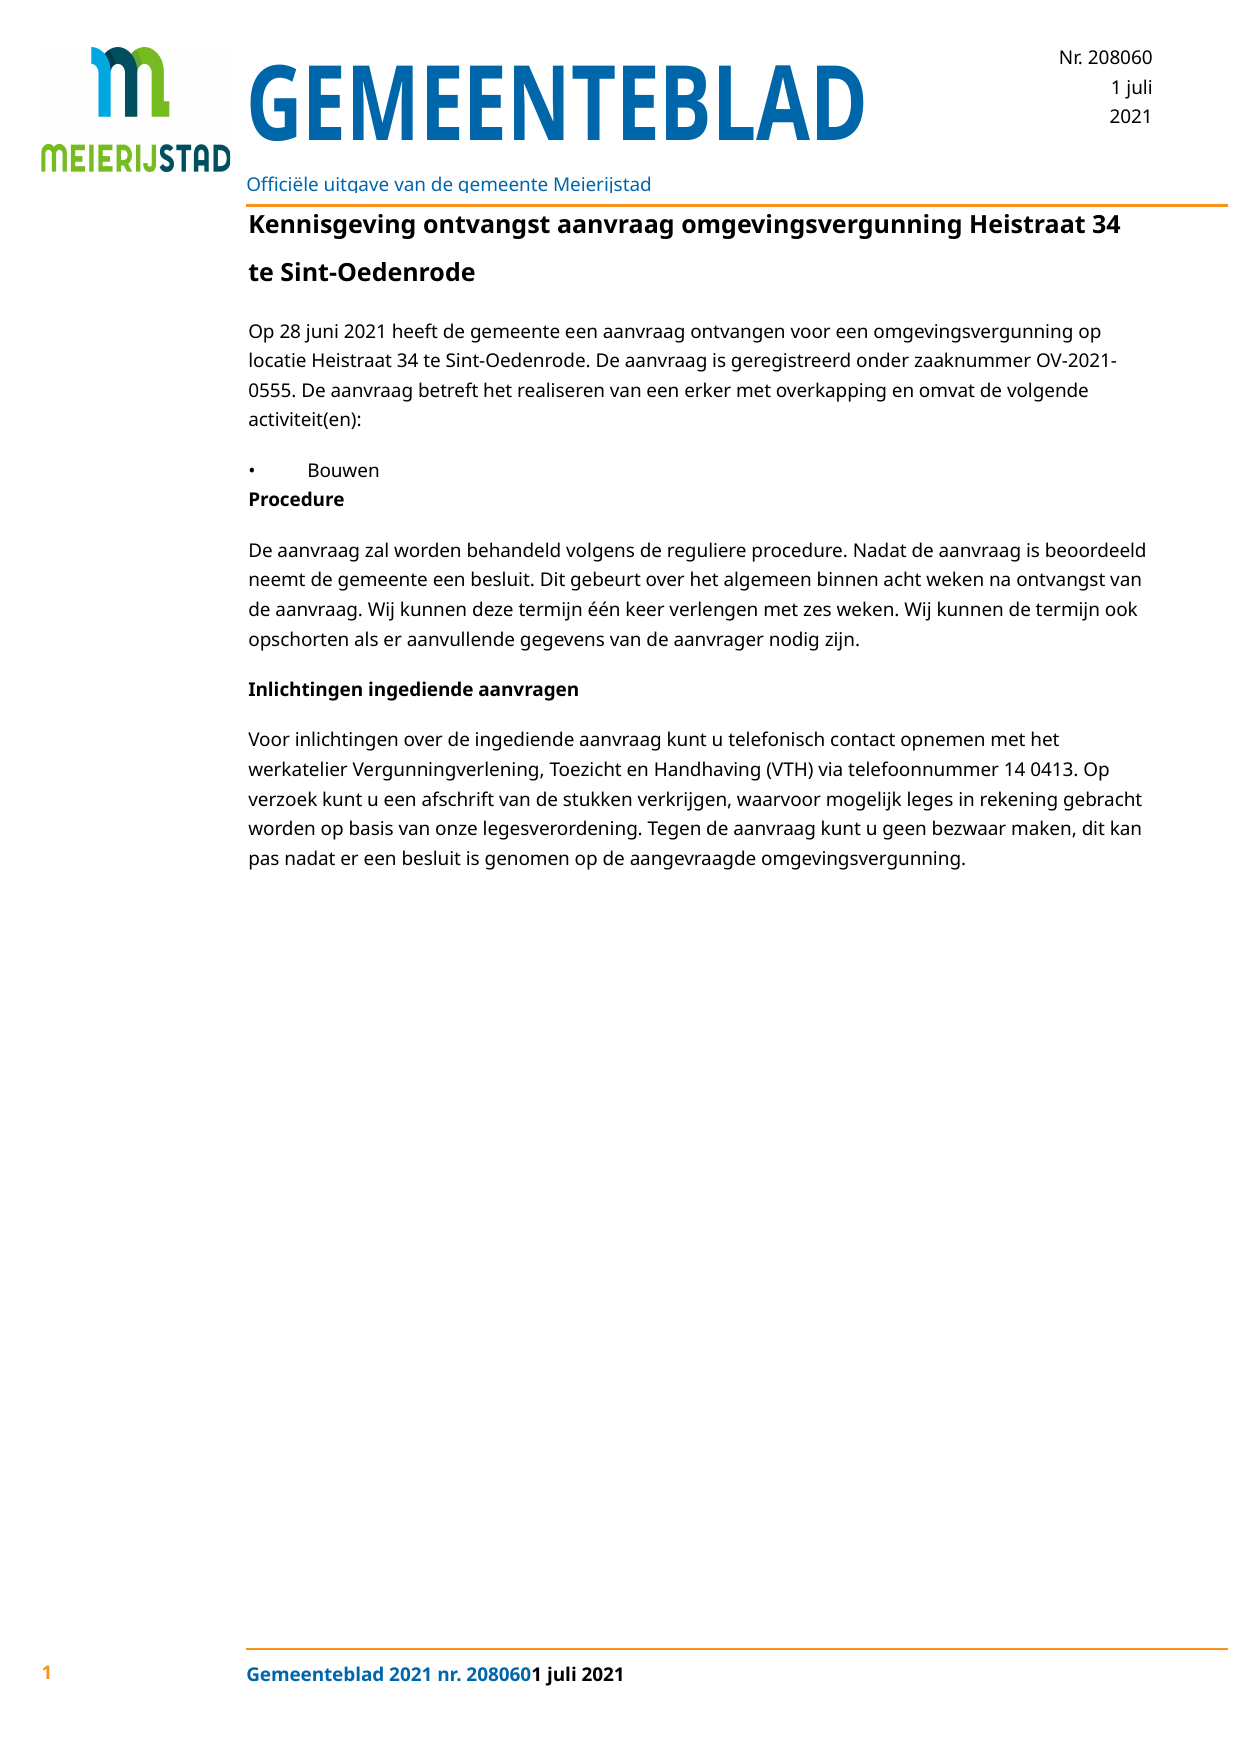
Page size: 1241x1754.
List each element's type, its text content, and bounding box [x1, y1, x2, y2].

text Op 28 juni 2021 heeft de gemeente een aanvraag ontvangen voor een omgevingsvergunning op locatie Heistraat 34 te Sint-Oedenrode. De aanvraag is geregistreerd onder zaaknummer OV-2021-0555. De aanvraag betreft het realiseren van een erker met overkapping en omvat de volgende activiteit(en): [248, 318, 1152, 432]
text Kennisgeving ontvangst aanvraag omgevingsvergunning Heistraat 34 te Sint-Oedenrode [248, 207, 1152, 288]
text Inlichtingen ingediende aanvragen [248, 676, 1152, 702]
picture [41, 47, 231, 172]
text De aanvraag zal worden behandeld volgens de reguliere procedure. Nadat de aanvraag is beoordeeld neemt de gemeente een besluit. Dit gebeurt over het algemeen binnen acht weken na ontvangst van de aanvraag. Wij kunnen deze termijn één keer verlengen met zes weken. Wij kunnen de termijn ook opschorten als er aanvullende gegevens van de aanvrager nodig zijn. [248, 537, 1152, 652]
list Bouwen [248, 457, 1152, 483]
text Voor inlichtingen over de ingediende aanvraag kunt u telefonisch contact opnemen met het werkatelier Vergunningverlening, Toezicht en Handhaving (VTH) via telefoonnummer 14 0413. Op verzoek kunt u een afschrift van de stukken verkrijgen, waarvoor mogelijk leges in rekening gebracht worden op basis van onze legesverordening. Tegen de aanvraag kunt u geen bezwaar maken, dit kan pas nadat er een besluit is genomen op de aangevraagde omgevingsvergunning. [248, 727, 1152, 871]
text Procedure [248, 487, 1152, 512]
